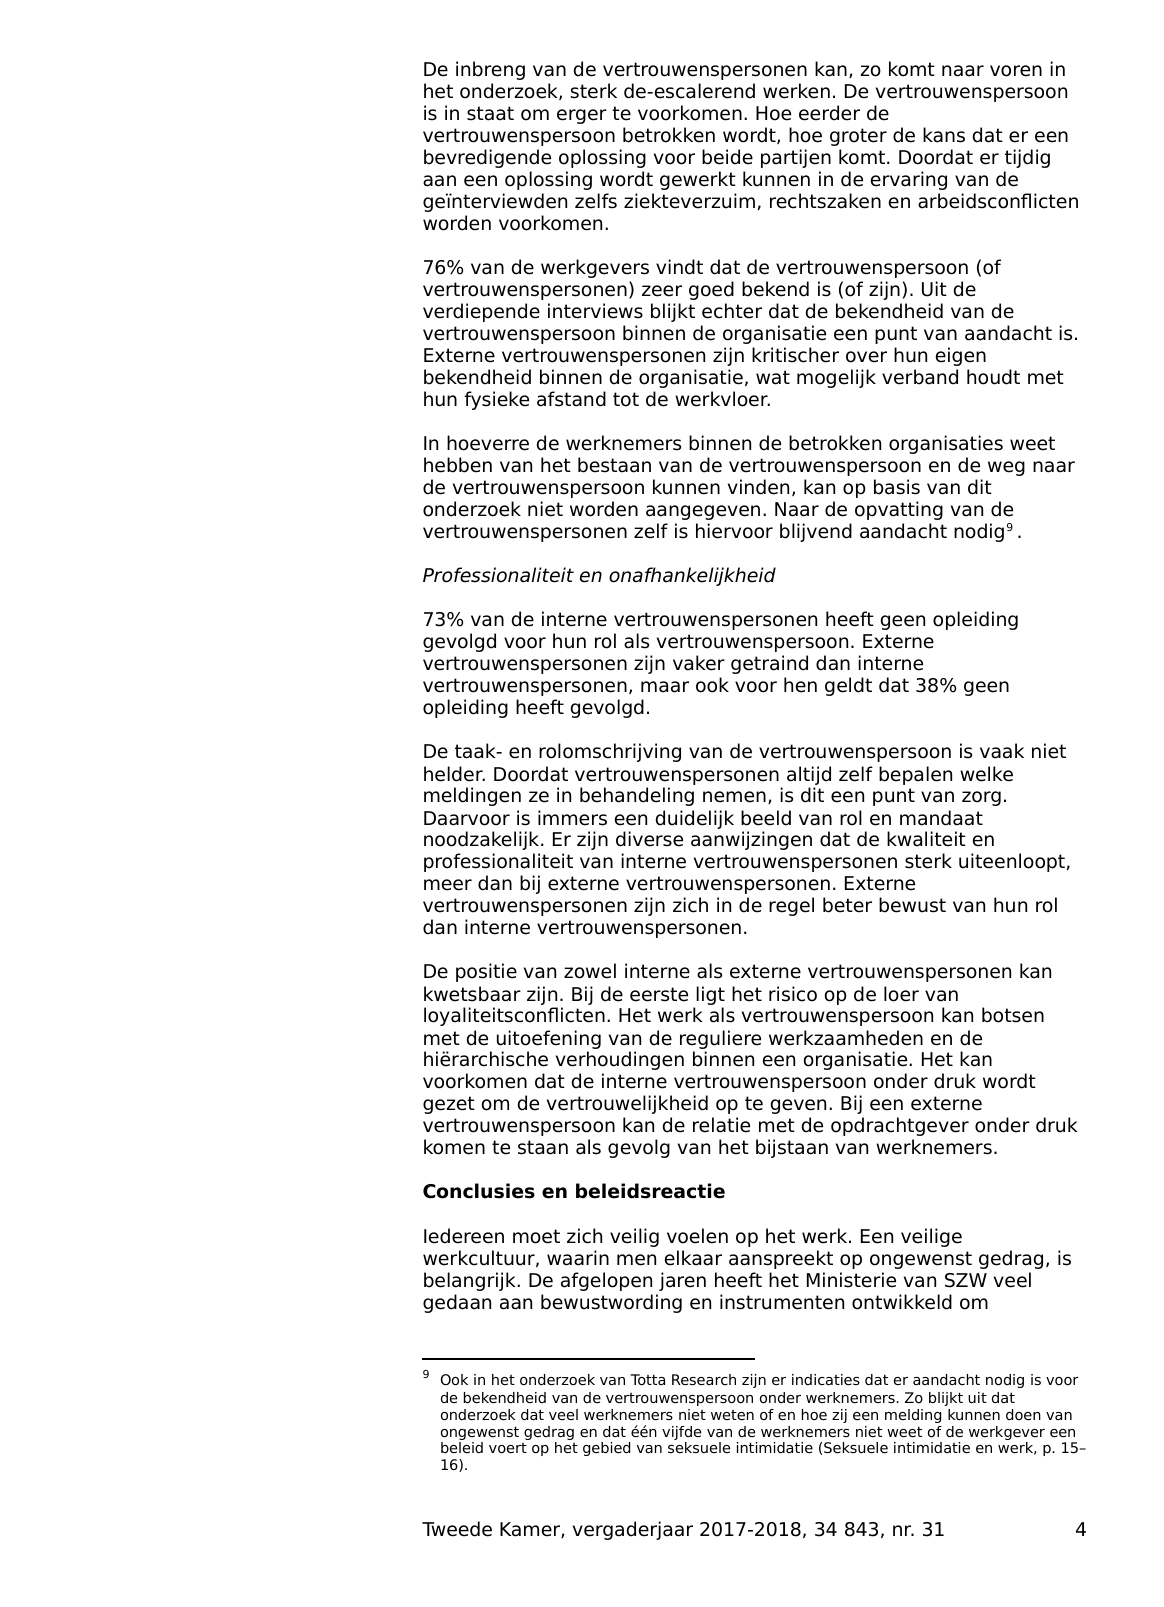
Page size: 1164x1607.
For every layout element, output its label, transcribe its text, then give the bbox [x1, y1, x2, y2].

text In hoeverre de werknemers binnen de betrokken organisaties weet hebben van het bestaan van de vertrouwenspersoon en de weg naar de vertrouwenspersoon kunnen vinden, kan op basis van dit onderzoek niet worden aangegeven. Naar de opvatting van de vertrouwenspersonen zelf is hiervoor blijvend aandacht nodig. [422, 433, 1087, 543]
subtitle Conclusies en beleidsreactie [422, 1181, 1087, 1203]
subtitle Professionaliteit en onafhankelijkheid [422, 565, 1087, 587]
text 73% van de interne vertrouwenspersonen heeft geen opleiding gevolgd voor hun rol als vertrouwenspersoon. Externe vertrouwenspersonen zijn vaker getraind dan interne vertrouwenspersonen, maar ook voor hen geldt dat 38% geen opleiding heeft gevolgd. [422, 609, 1087, 719]
text Iedereen moet zich veilig voelen op het werk. Een veilige werkcultuur, waarin men elkaar aanspreekt op ongewenst gedrag, is belangrijk. De afgelopen jaren heeft het Ministerie van SZW veel gedaan aan bewustwording en instrumenten ontwikkeld om [422, 1226, 1087, 1313]
text De inbreng van de vertrouwenspersonen kan, zo komt naar voren in het onderzoek, sterk de-escalerend werken. De vertrouwenspersoon is in staat om erger te voorkomen. Hoe eerder de vertrouwenspersoon betrokken wordt, hoe groter de kans dat er een bevredigende oplossing voor beide partijen komt. Doordat er tijdig aan een oplossing wordt gewerkt kunnen in de ervaring van de geïnterviewden zelfs ziekteverzuim, rechtszaken en arbeidsconflicten worden voorkomen. [422, 59, 1087, 235]
text Ook in het onderzoek van Totta Research zijn er indicaties dat er aandacht nodig is voor de bekendheid van de vertrouwenspersoon onder werknemers. Zo blijkt uit dat onderzoek dat veel werknemers niet weten of en hoe zij een melding kunnen doen van ongewenst gedrag en dat één vijfde van de werknemers niet weet of de werkgever een beleid voert op het gebied van seksuele intimidatie (Seksuele intimidatie en werk, p. 15–16). [422, 1368, 1087, 1474]
text 76% van de werkgevers vindt dat de vertrouwenspersoon (of vertrouwenspersonen) zeer goed bekend is (of zijn). Uit de verdiepende interviews blijkt echter dat de bekendheid van de vertrouwenspersoon binnen de organisatie een punt van aandacht is. Externe vertrouwenspersonen zijn kritischer over hun eigen bekendheid binnen de organisatie, wat mogelijk verband houdt met hun fysieke afstand tot de werkvloer. [422, 257, 1087, 411]
text De taak- en rolomschrijving van de vertrouwenspersoon is vaak niet helder. Doordat vertrouwenspersonen altijd zelf bepalen welke meldingen ze in behandeling nemen, is dit een punt van zorg. Daarvoor is immers een duidelijk beeld van rol en mandaat noodzakelijk. Er zijn diverse aanwijzingen dat de kwaliteit en professionaliteit van interne vertrouwenspersonen sterk uiteenloopt, meer dan bij externe vertrouwenspersonen. Externe vertrouwenspersonen zijn zich in de regel beter bewust van hun rol dan interne vertrouwenspersonen. [422, 741, 1087, 939]
text De positie van zowel interne als externe vertrouwenspersonen kan kwetsbaar zijn. Bij de eerste ligt het risico op de loer van loyaliteitsconflicten. Het werk als vertrouwenspersoon kan botsen met de uitoefening van de reguliere werkzaamheden en de hiërarchische verhoudingen binnen een organisatie. Het kan voorkomen dat de interne vertrouwenspersoon onder druk wordt gezet om de vertrouwelijkheid op te geven. Bij een externe vertrouwenspersoon kan de relatie met de opdrachtgever onder druk komen te staan als gevolg van het bijstaan van werknemers. [422, 961, 1087, 1159]
